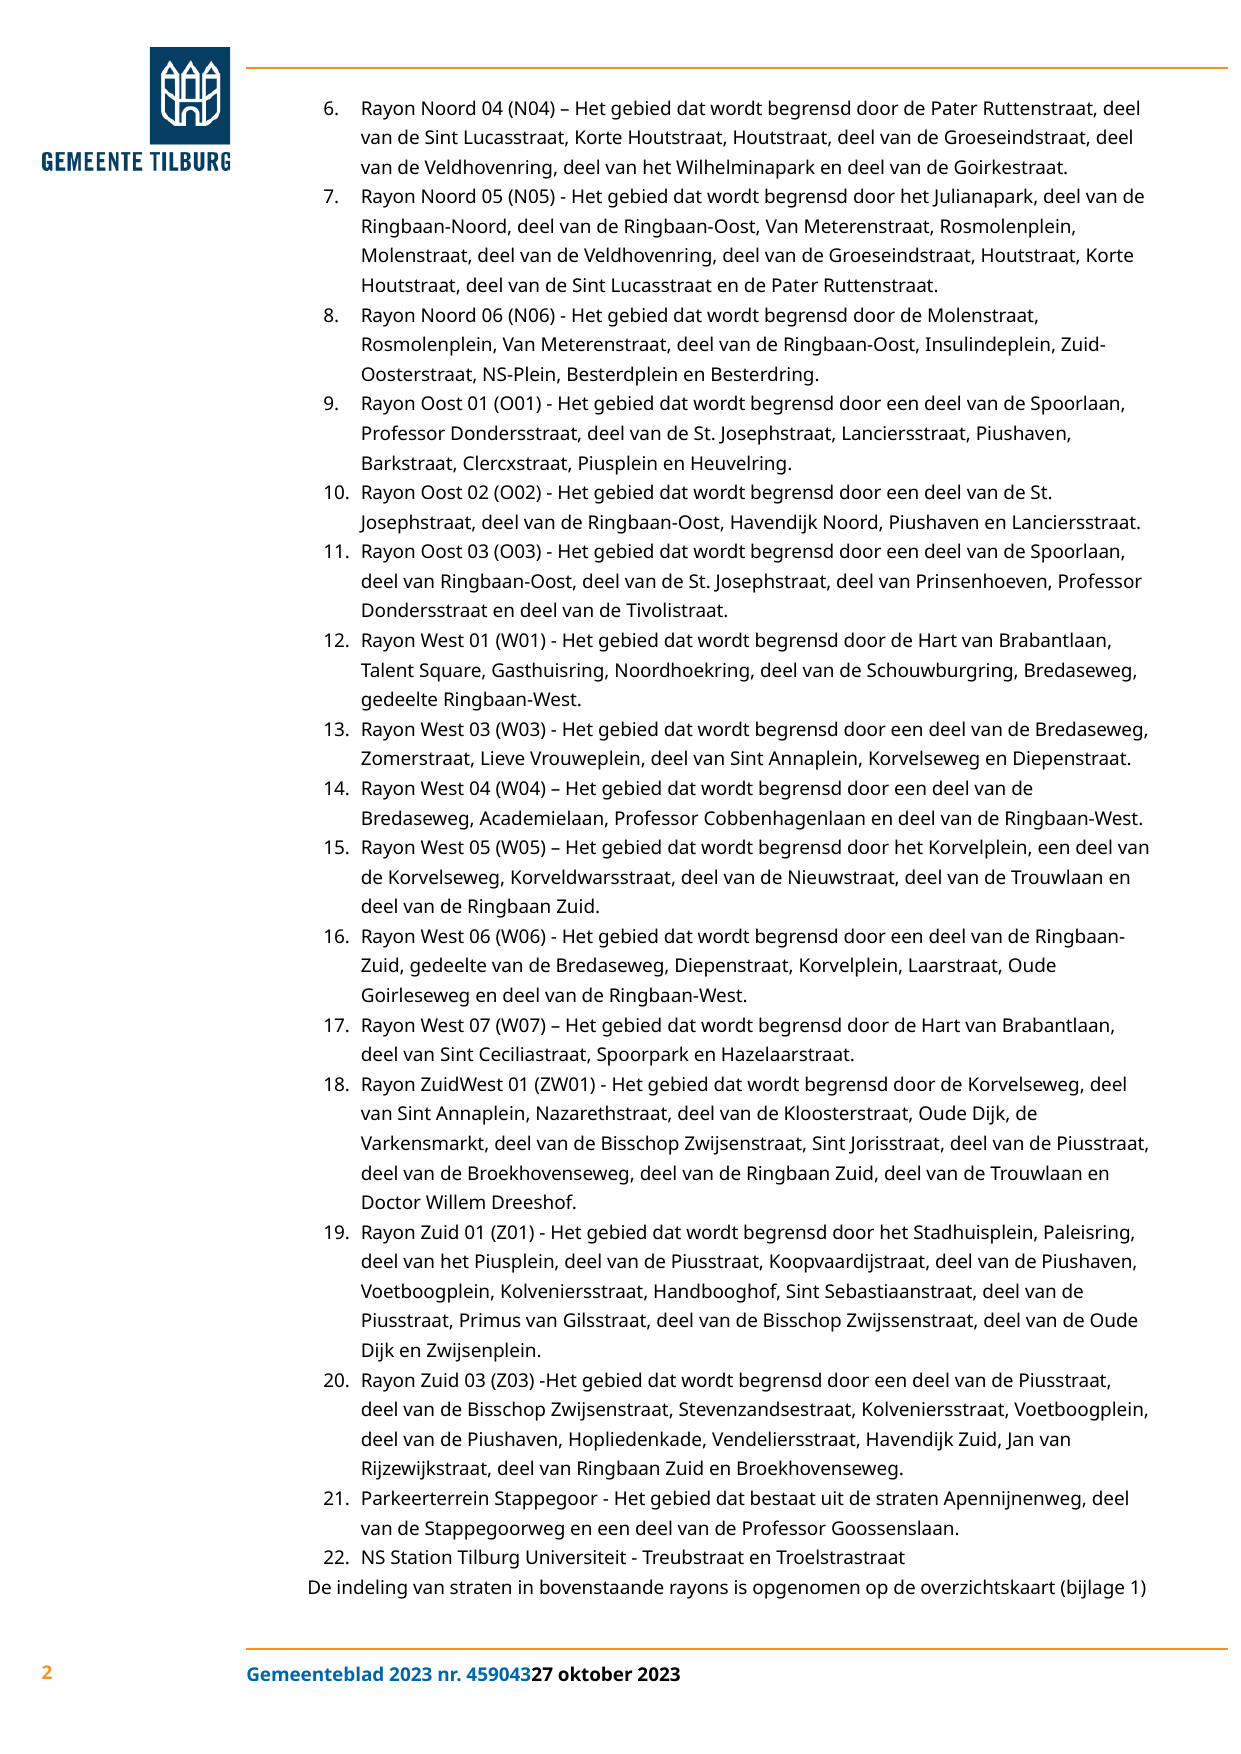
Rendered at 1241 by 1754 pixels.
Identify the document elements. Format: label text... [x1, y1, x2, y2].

list Rayon West 04 (W04) – Het gebied dat wordt begrensd door een deel van de Bredaseweg, Academielaan, Professor Cobbenhagenlaan en deel van de Ringbaan-West. [323, 775, 1152, 831]
list Rayon Oost 01 (O01) - Het gebied dat wordt begrensd door een deel van de Spoorlaan, Professor Dondersstraat, deel van de St. Josephstraat, Lanciersstraat, Piushaven, Barkstraat, Clercxstraat, Piusplein en Heuvelring. [323, 391, 1152, 476]
list Rayon West 07 (W07) – Het gebied dat wordt begrensd door de Hart van Brabantlaan, deel van Sint Ceciliastraat, Spoorpark en Hazelaarstraat. [323, 1012, 1152, 1067]
list Rayon Oost 02 (O02) - Het gebied dat wordt begrensd door een deel van de St. Josephstraat, deel van de Ringbaan-Oost, Havendijk Noord, Piushaven en Lanciersstraat. [323, 479, 1152, 535]
list Rayon Noord 06 (N06) - Het gebied dat wordt begrensd door de Molenstraat, Rosmolenplein, Van Meterenstraat, deel van de Ringbaan-Oost, Insulindeplein, Zuid-Oosterstraat, NS-Plein, Besterdplein en Besterdring. [323, 302, 1152, 387]
list De indeling van straten in bovenstaande rayons is opgenomen op de overzichtskaart (bijlage 1) [248, 1574, 1152, 1600]
list Rayon Zuid 01 (Z01) - Het gebied dat wordt begrensd door het Stadhuisplein, Paleisring, deel van het Piusplein, deel van de Piusstraat, Koopvaardijstraat, deel van de Piushaven, Voetboogplein, Kolveniersstraat, Handbooghof, Sint Sebastiaanstraat, deel van de Piusstraat, Primus van Gilsstraat, deel van de Bisschop Zwijssenstraat, deel van de Oude Dijk en Zwijsenplein. [323, 1219, 1152, 1363]
list Rayon West 05 (W05) – Het gebied dat wordt begrensd door het Korvelplein, een deel van de Korvelseweg, Korveldwarsstraat, deel van de Nieuwstraat, deel van de Trouwlaan en deel van de Ringbaan Zuid. [323, 834, 1152, 919]
list Rayon ZuidWest 01 (ZW01) - Het gebied dat wordt begrensd door de Korvelseweg, deel van Sint Annaplein, Nazarethstraat, deel van de Kloosterstraat, Oude Dijk, de Varkensmarkt, deel van de Bisschop Zwijsenstraat, Sint Jorisstraat, deel van de Piusstraat, deel van de Broekhovenseweg, deel van de Ringbaan Zuid, deel van de Trouwlaan en Doctor Willem Dreeshof. [323, 1071, 1152, 1215]
picture [41, 47, 231, 172]
list Rayon West 06 (W06) - Het gebied dat wordt begrensd door een deel van de Ringbaan-Zuid, gedeelte van de Bredaseweg, Diepenstraat, Korvelplein, Laarstraat, Oude Goirleseweg en deel van de Ringbaan-West. [323, 923, 1152, 1008]
list Rayon Noord 04 (N04) – Het gebied dat wordt begrensd door de Pater Ruttenstraat, deel van de Sint Lucasstraat, Korte Houtstraat, Houtstraat, deel van de Groeseindstraat, deel van de Veldhovenring, deel van het Wilhelminapark en deel van de Goirkestraat. [323, 95, 1152, 180]
list Rayon West 03 (W03) - Het gebied dat wordt begrensd door een deel van de Bredaseweg, Zomerstraat, Lieve Vrouweplein, deel van Sint Annaplein, Korvelseweg en Diepenstraat. [323, 716, 1152, 771]
list Rayon Oost 03 (O03) - Het gebied dat wordt begrensd door een deel van de Spoorlaan, deel van Ringbaan-Oost, deel van de St. Josephstraat, deel van Prinsenhoeven, Professor Dondersstraat en deel van de Tivolistraat. [323, 538, 1152, 623]
list NS Station Tilburg Universiteit - Treubstraat en Troelstrastraat [323, 1544, 1152, 1570]
list Rayon Zuid 03 (Z03) -Het gebied dat wordt begrensd door een deel van de Piusstraat, deel van de Bisschop Zwijsenstraat, Stevenzandsestraat, Kolveniersstraat, Voetboogplein, deel van de Piushaven, Hopliedenkade, Vendeliersstraat, Havendijk Zuid, Jan van Rijzewijkstraat, deel van Ringbaan Zuid en Broekhovenseweg. [323, 1367, 1152, 1481]
list Rayon Noord 05 (N05) - Het gebied dat wordt begrensd door het Julianapark, deel van de Ringbaan-Noord, deel van de Ringbaan-Oost, Van Meterenstraat, Rosmolenplein, Molenstraat, deel van de Veldhovenring, deel van de Groeseindstraat, Houtstraat, Korte Houtstraat, deel van de Sint Lucasstraat en de Pater Ruttenstraat. [323, 183, 1152, 298]
list Rayon West 01 (W01) - Het gebied dat wordt begrensd door de Hart van Brabantlaan, Talent Square, Gasthuisring, Noordhoekring, deel van de Schouwburgring, Bredaseweg, gedeelte Ringbaan-West. [323, 627, 1152, 712]
list Parkeerterrein Stappegoor - Het gebied dat bestaat uit de straten Apennijnenweg, deel van de Stappegoorweg en een deel van de Professor Goossenslaan. [323, 1485, 1152, 1541]
